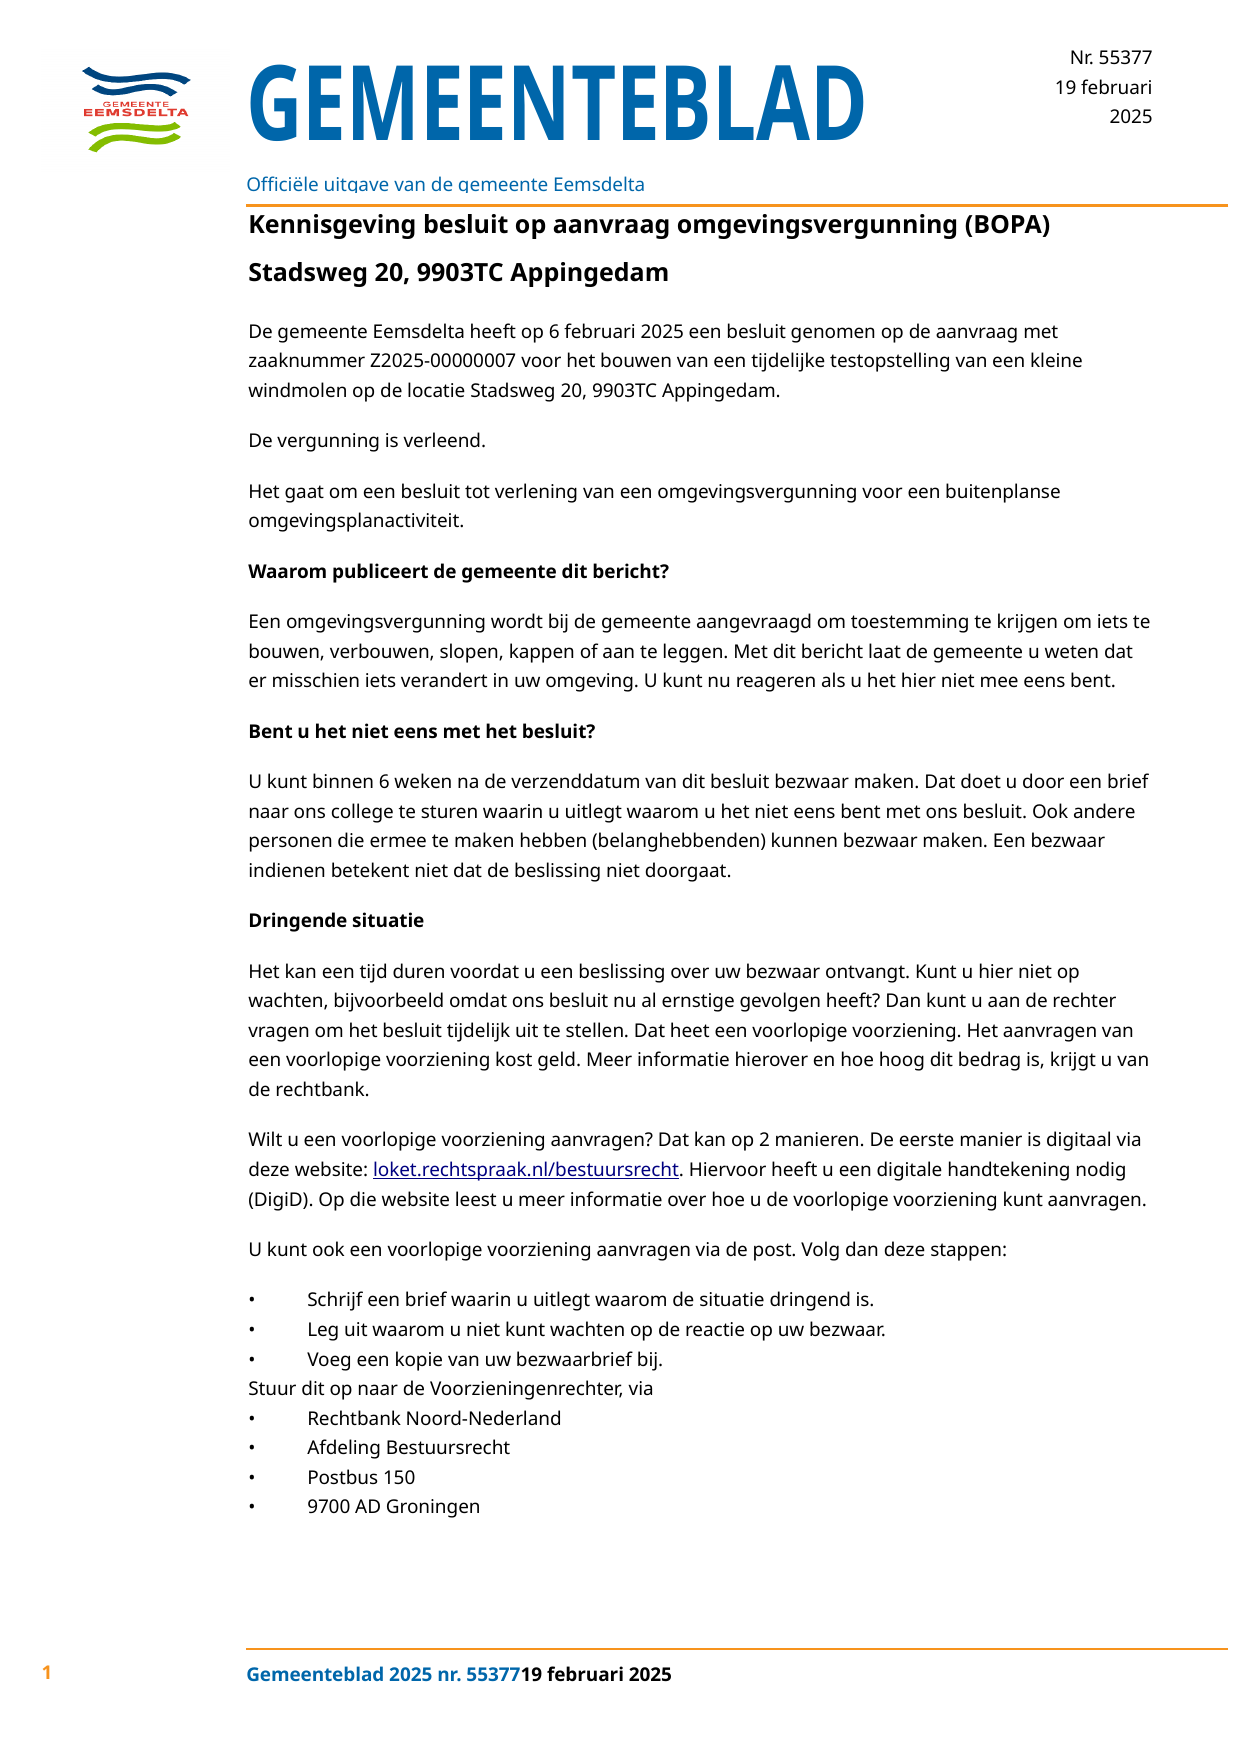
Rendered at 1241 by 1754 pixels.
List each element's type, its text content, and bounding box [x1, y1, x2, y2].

text Stuur dit op naar de Voorzieningenrechter, via [248, 1375, 1152, 1401]
list Leg uit waarom u niet kunt wachten op de reactie op uw bezwaar. [248, 1316, 1152, 1342]
text U kunt binnen 6 weken na de verzenddatum van dit besluit bezwaar maken. Dat doet u door een brief naar ons college te sturen waarin u uitlegt waarom u het niet eens bent met ons besluit. Ook andere personen die ermee te maken hebben (belanghebbenden) kunnen bezwaar maken. Een bezwaar indienen betekent niet dat de beslissing niet doorgaat. [248, 768, 1152, 883]
list 9700 AD Groningen [248, 1494, 1152, 1519]
list Postbus 150 [248, 1464, 1152, 1490]
text De vergunning is verleend. [248, 427, 1152, 453]
text Waarom publiceert de gemeente dit bericht? [248, 558, 1152, 584]
text Wilt u een voorlopige voorziening aanvragen? Dat kan op 2 manieren. De eerste manier is digitaal via deze website: loket.rechtspraak.nl/bestuursrecht. Hiervoor heeft u een digitale handtekening nodig (DigiD). Op die website leest u meer informatie over hoe u de voorlopige voorziening kunt aanvragen. [248, 1127, 1152, 1212]
picture [41, 47, 231, 172]
list Rechtbank Noord-Nederland [248, 1405, 1152, 1431]
list Voeg een kopie van uw bezwaarbrief bij. [248, 1346, 1152, 1372]
list Schrijf een brief waarin u uitlegt waarom de situatie dringend is. [248, 1287, 1152, 1312]
text U kunt ook een voorlopige voorziening aanvragen via de post. Volg dan deze stappen: [248, 1236, 1152, 1262]
text Dringende situatie [248, 907, 1152, 933]
text Een omgevingsvergunning wordt bij de gemeente aangevraagd om toestemming te krijgen om iets te bouwen, verbouwen, slopen, kappen of aan te leggen. Met dit bericht laat de gemeente u weten dat er misschien iets verandert in uw omgeving. U kunt nu reageren als u het hier niet mee eens bent. [248, 608, 1152, 693]
text Het kan een tijd duren voordat u een beslissing over uw bezwaar ontvangt. Kunt u hier niet op wachten, bijvoorbeeld omdat ons besluit nu al ernstige gevolgen heeft? Dan kunt u aan de rechter vragen om het besluit tijdelijk uit te stellen. Dat heet een voorlopige voorziening. Het aanvragen van een voorlopige voorziening kost geld. Meer informatie hierover en hoe hoog dit bedrag is, krijgt u van de rechtbank. [248, 958, 1152, 1102]
text Het gaat om een besluit tot verlening van een omgevingsvergunning voor een buitenplanse omgevingsplanactiviteit. [248, 478, 1152, 533]
list Afdeling Bestuursrecht [248, 1434, 1152, 1460]
text De gemeente Eemsdelta heeft op 6 februari 2025 een besluit genomen op de aanvraag met zaaknummer Z2025-00000007 voor het bouwen van een tijdelijke testopstelling van een kleine windmolen op de locatie Stadsweg 20, 9903TC Appingedam. [248, 318, 1152, 403]
text Kennisgeving besluit op aanvraag omgevingsvergunning (BOPA) Stadsweg 20, 9903TC Appingedam [248, 207, 1152, 288]
text Bent u het niet eens met het besluit? [248, 718, 1152, 744]
